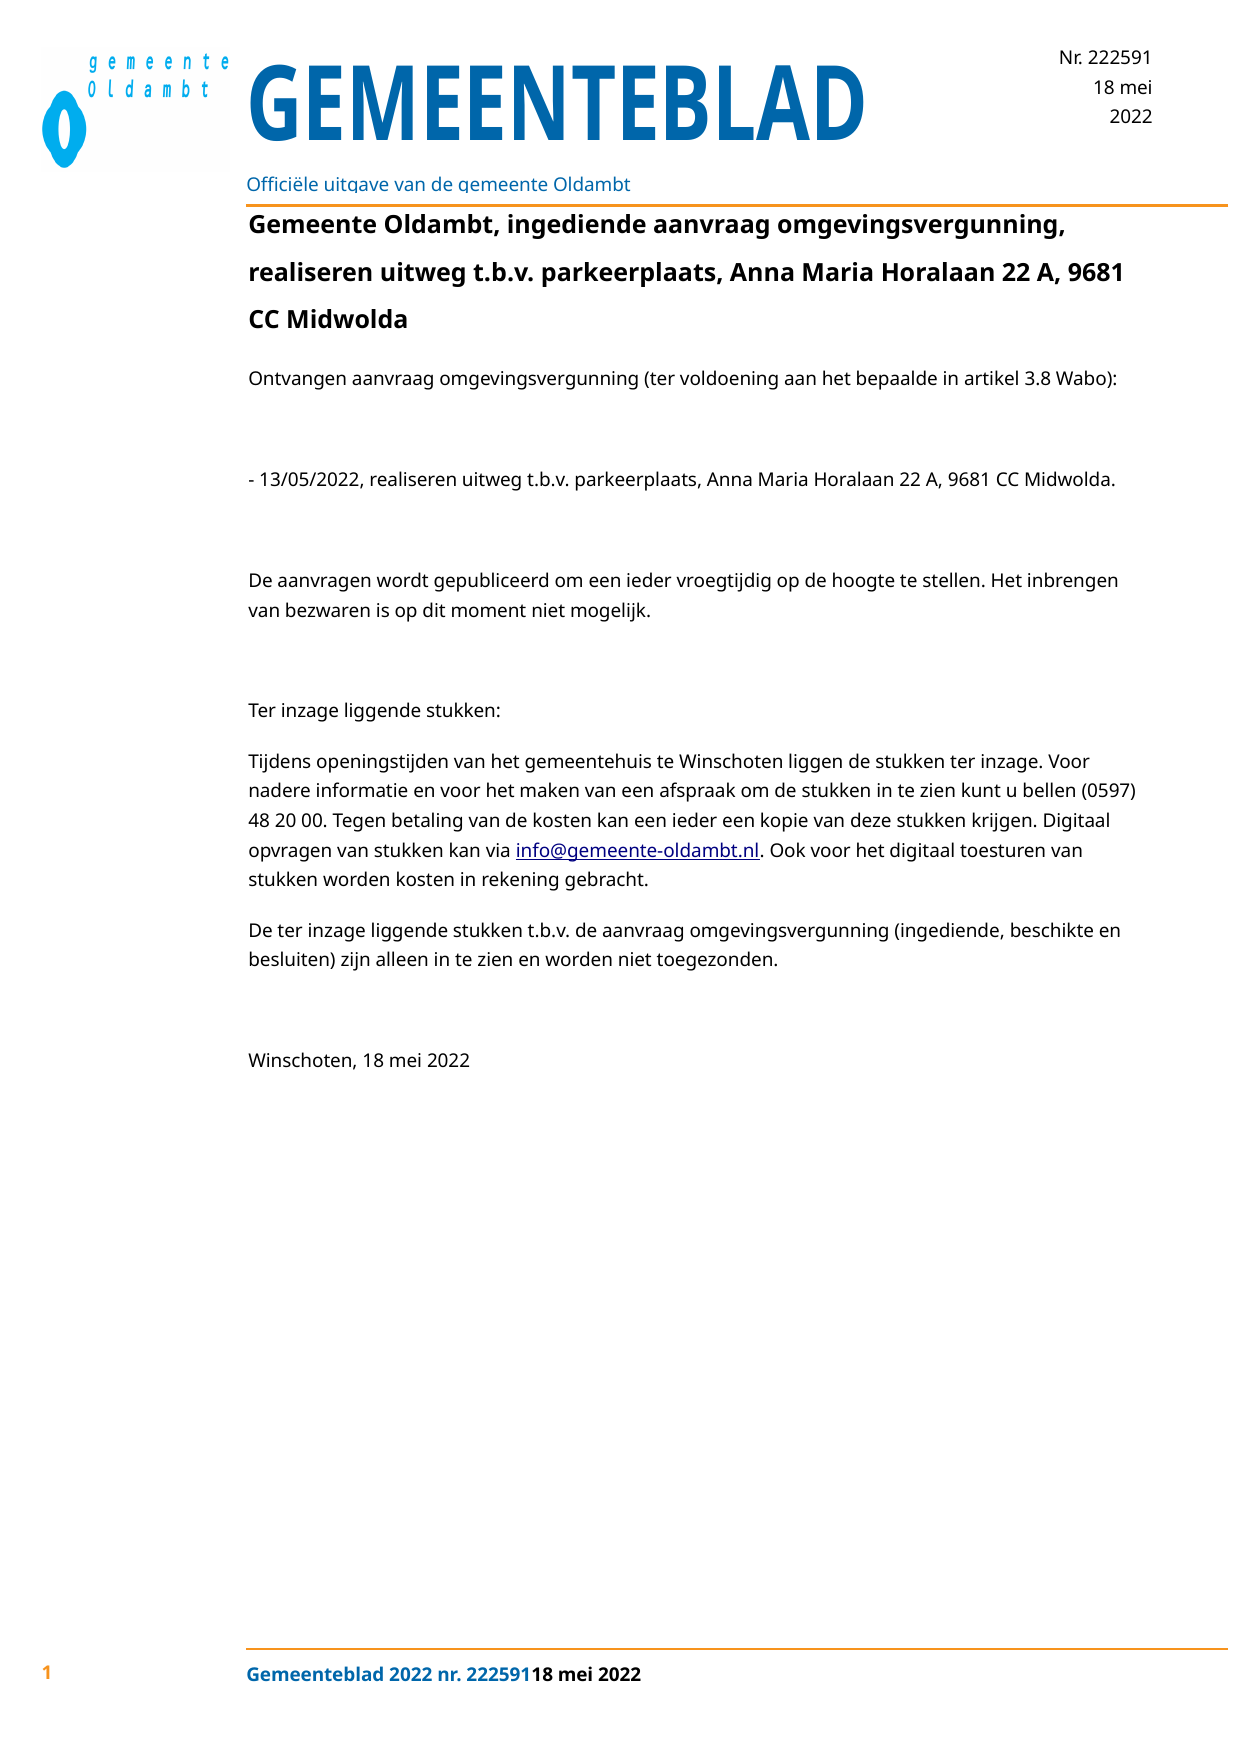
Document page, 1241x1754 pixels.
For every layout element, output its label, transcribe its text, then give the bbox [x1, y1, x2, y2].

text De ter inzage liggende stukken t.b.v. de aanvraag omgevingsvergunning (ingediende, beschikte en besluiten) zijn alleen in te zien en worden niet toegezonden. [248, 917, 1152, 972]
picture [41, 47, 231, 172]
text Gemeente Oldambt, ingediende aanvraag omgevingsvergunning, realiseren uitweg t.b.v. parkeerplaats, Anna Maria Horalaan 22 A, 9681 CC Midwolda [248, 207, 1152, 336]
text De aanvragen wordt gepubliceerd om een ieder vroegtijdig op de hoogte te stellen. Het inbrengen van bezwaren is op dit moment niet mogelijk. [248, 567, 1152, 622]
text Ontvangen aanvraag omgevingsvergunning (ter voldoening aan het bepaalde in artikel 3.8 Wabo): [248, 366, 1152, 391]
text Winschoten, 18 mei 2022 [248, 1047, 1152, 1073]
text - 13/05/2022, realiseren uitweg t.b.v. parkeerplaats, Anna Maria Horalaan 22 A, 9681 CC Midwolda. [248, 466, 1152, 492]
text Ter inzage liggende stukken: [248, 698, 1152, 723]
text Tijdens openingstijden van het gemeentehuis te Winschoten liggen de stukken ter inzage. Voor nadere informatie en voor het maken van een afspraak om de stukken in te zien kunt u bellen (0597) 48 20 00. Tegen betaling van de kosten kan een ieder een kopie van deze stukken krijgen. Digitaal opvragen van stukken kan via info@gemeente-oldambt.nl. Ook voor het digitaal toesturen van stukken worden kosten in rekening gebracht. [248, 748, 1152, 892]
